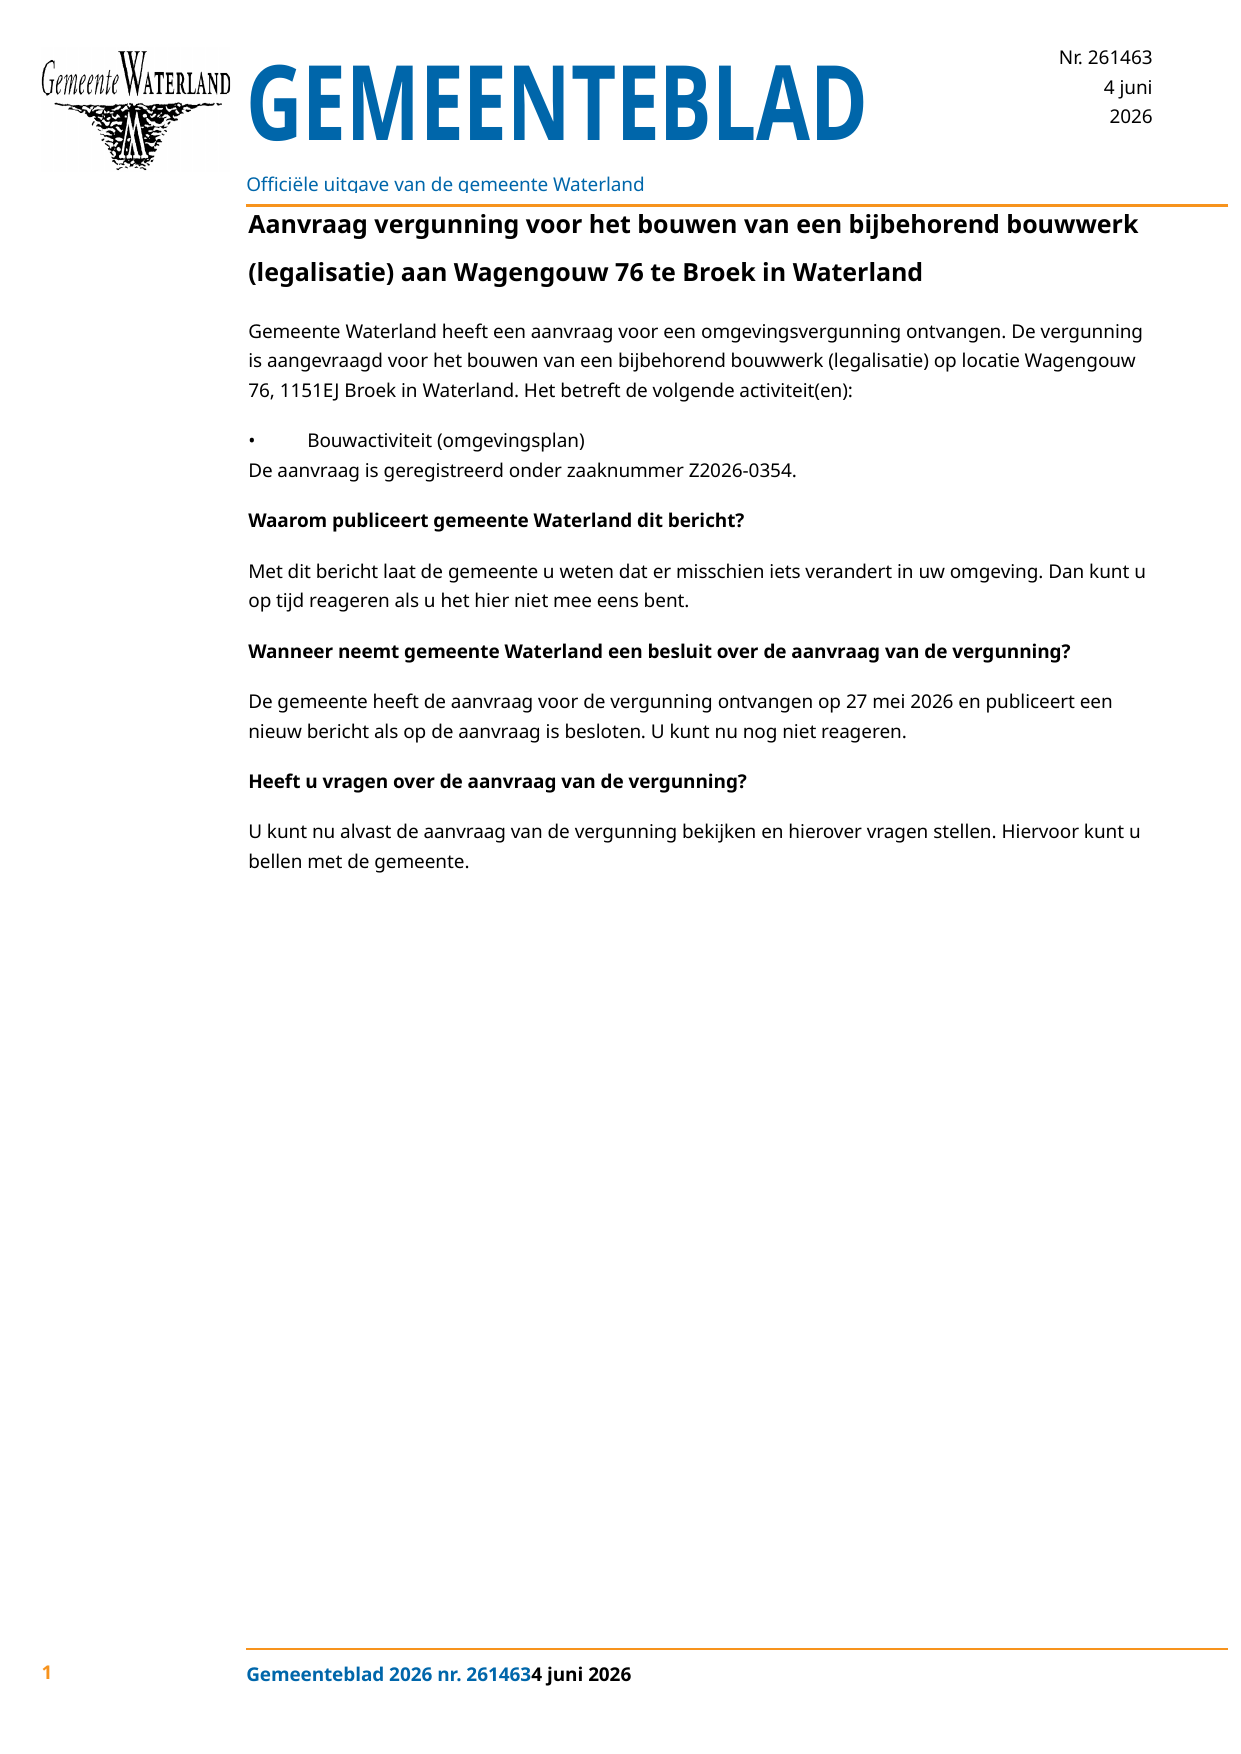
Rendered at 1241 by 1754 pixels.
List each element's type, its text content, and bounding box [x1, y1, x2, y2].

text Waarom publiceert gemeente Waterland dit bericht? [248, 507, 1152, 533]
picture [41, 47, 231, 172]
text Met dit bericht laat de gemeente u weten dat er misschien iets verandert in uw omgeving. Dan kunt u op tijd reageren als u het hier niet mee eens bent. [248, 558, 1152, 613]
text De aanvraag is geregistreerd onder zaaknummer Z2026-0354. [248, 457, 1152, 483]
text Gemeente Waterland heeft een aanvraag voor een omgevingsvergunning ontvangen. De vergunning is aangevraagd voor het bouwen van een bijbehorend bouwwerk (legalisatie) op locatie Wagengouw 76, 1151EJ Broek in Waterland. Het betreft de volgende activiteit(en): [248, 318, 1152, 403]
text Aanvraag vergunning voor het bouwen van een bijbehorend bouwwerk (legalisatie) aan Wagengouw 76 te Broek in Waterland [248, 207, 1152, 288]
text U kunt nu alvast de aanvraag van de vergunning bekijken en hierover vragen stellen. Hiervoor kunt u bellen met de gemeente. [248, 819, 1152, 874]
text Wanneer neemt gemeente Waterland een besluit over de aanvraag van de vergunning? [248, 638, 1152, 664]
text Heeft u vragen over de aanvraag van de vergunning? [248, 768, 1152, 794]
text De gemeente heeft de aanvraag voor de vergunning ontvangen op 27 mei 2026 en publiceert een nieuw bericht als op de aanvraag is besloten. U kunt nu nog niet reageren. [248, 688, 1152, 744]
list Bouwactiviteit (omgevingsplan) [248, 427, 1152, 453]
